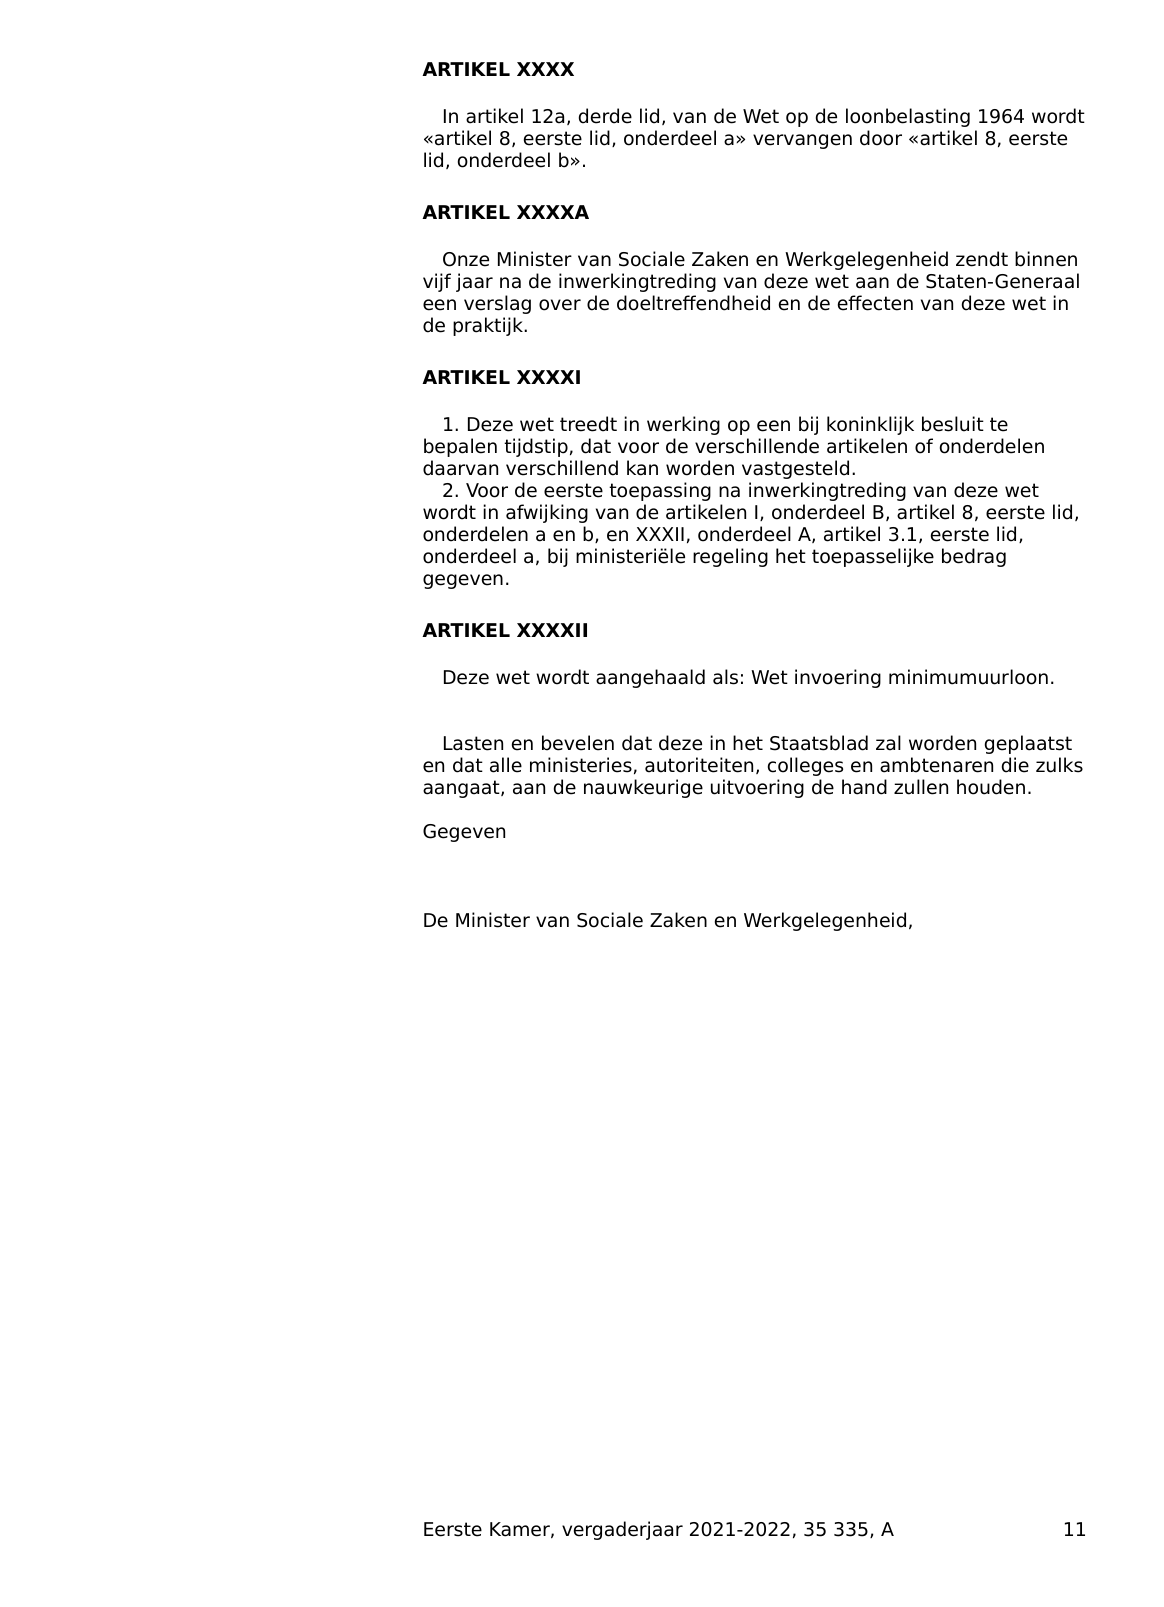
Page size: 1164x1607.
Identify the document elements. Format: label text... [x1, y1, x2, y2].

subtitle ARTIKEL XXXXA [422, 202, 1087, 224]
text In artikel 12a, derde lid, van de Wet op de loonbelasting 1964 wordt «artikel 8, eerste lid, onderdeel a» vervangen door «artikel 8, eerste lid, onderdeel b». [422, 106, 1087, 172]
subtitle ARTIKEL XXXXII [422, 620, 1087, 642]
subtitle ARTIKEL XXXX [422, 59, 1087, 81]
text De Minister van Sociale Zaken en Werkgelegenheid, [422, 910, 1087, 932]
text Gegeven [422, 821, 1087, 843]
text Deze wet wordt aangehaald als: Wet invoering minimumuurloon. [422, 667, 1087, 689]
text 1. Deze wet treedt in werking op een bij koninklijk besluit te bepalen tijdstip, dat voor de verschillende artikelen of onderdelen daarvan verschillend kan worden vastgesteld. [422, 414, 1087, 480]
text 2. Voor de eerste toepassing na inwerkingtreding van deze wet wordt in afwijking van de artikelen I, onderdeel B, artikel 8, eerste lid, onderdelen a en b, en XXXII, onderdeel A, artikel 3.1, eerste lid, onderdeel a, bij ministeriële regeling het toepasselijke bedrag gegeven. [422, 480, 1087, 590]
text Onze Minister van Sociale Zaken en Werkgelegenheid zendt binnen vijf jaar na de inwerkingtreding van deze wet aan de Staten-Generaal een verslag over de doeltreffendheid en de effecten van deze wet in de praktijk. [422, 249, 1087, 337]
subtitle ARTIKEL XXXXI [422, 367, 1087, 389]
text Lasten en bevelen dat deze in het Staatsblad zal worden geplaatst en dat alle ministeries, autoriteiten, colleges en ambtenaren die zulks aangaat, aan de nauwkeurige uitvoering de hand zullen houden. [422, 733, 1087, 799]
